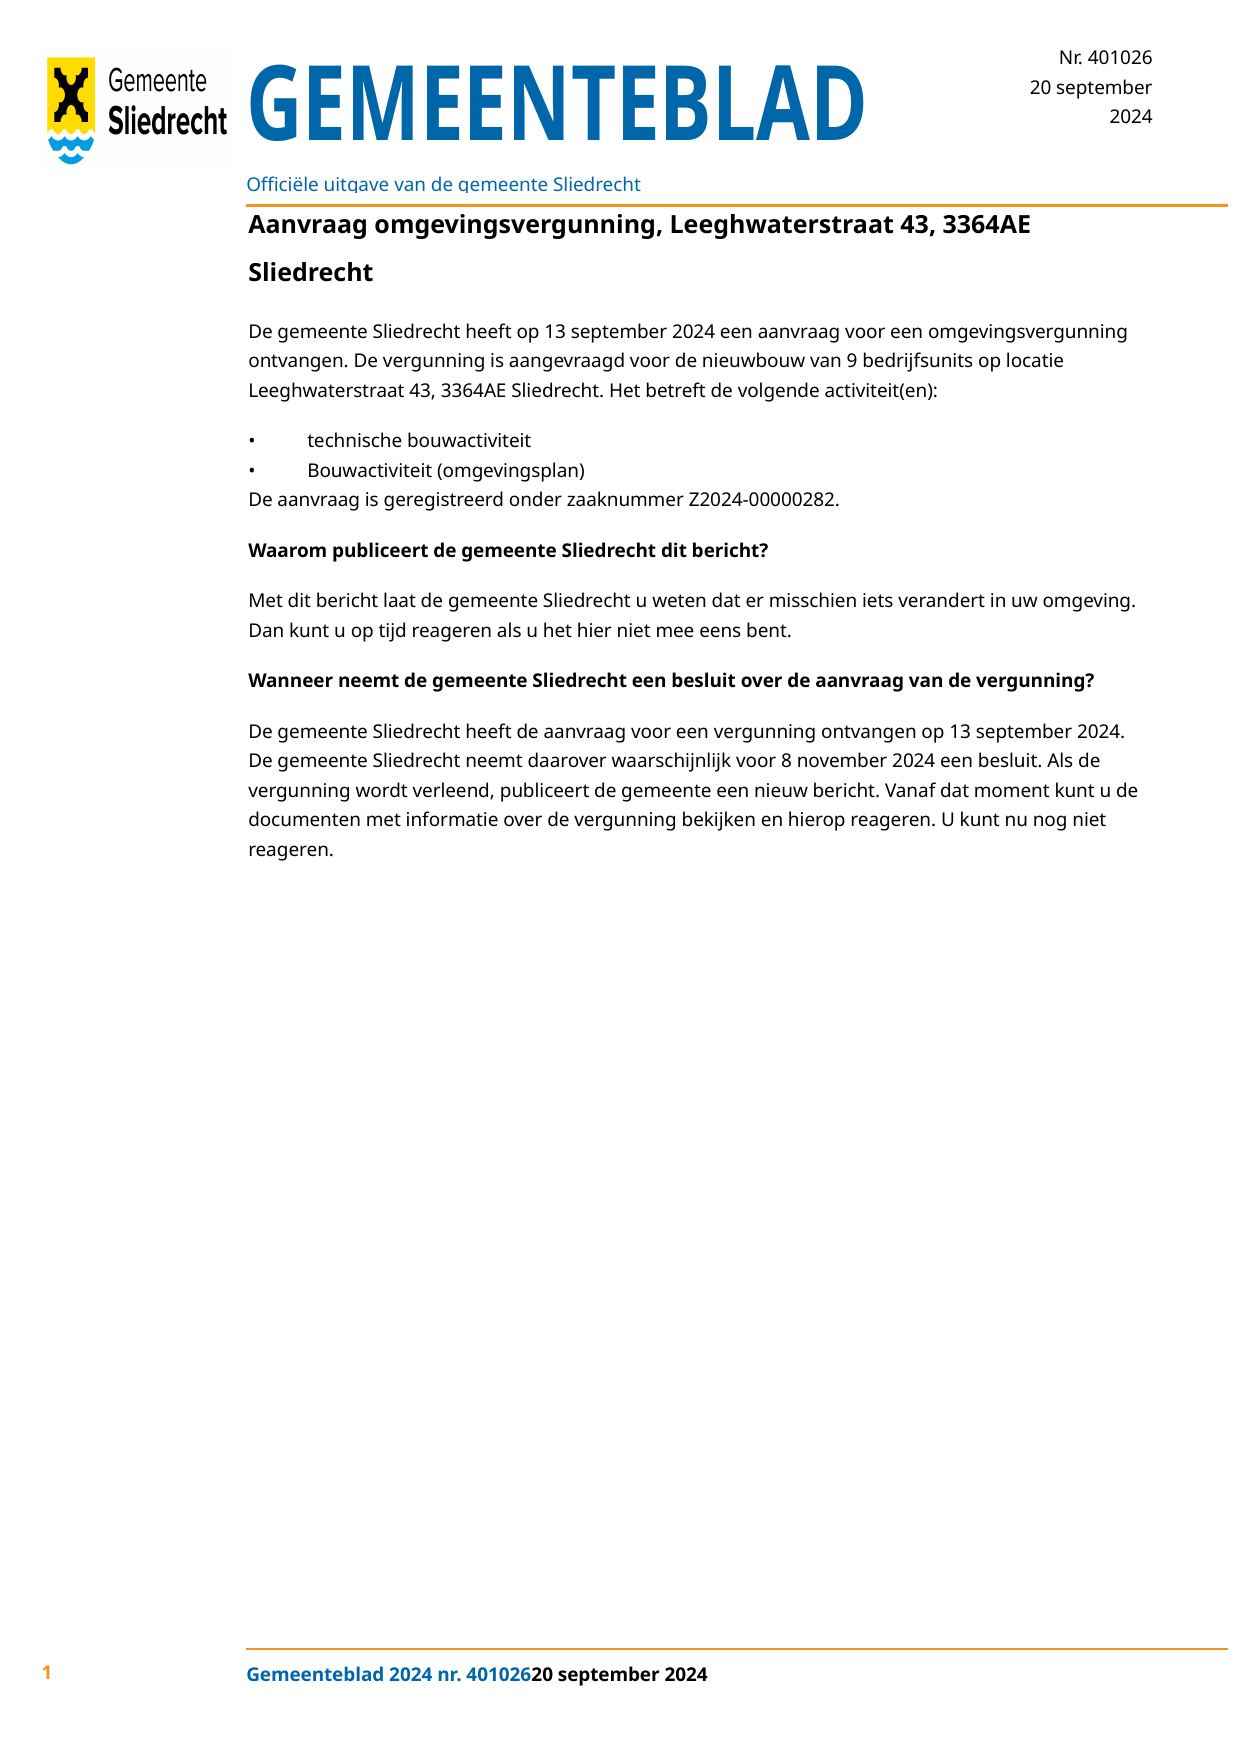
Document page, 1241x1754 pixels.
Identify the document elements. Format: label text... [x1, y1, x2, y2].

text Aanvraag omgevingsvergunning, Leeghwaterstraat 43, 3364AE Sliedrecht [248, 207, 1152, 288]
text Met dit bericht laat de gemeente Sliedrecht u weten dat er misschien iets verandert in uw omgeving. Dan kunt u op tijd reageren als u het hier niet mee eens bent. [248, 587, 1152, 643]
text De gemeente Sliedrecht heeft de aanvraag voor een vergunning ontvangen op 13 september 2024. De gemeente Sliedrecht neemt daarover waarschijnlijk voor 8 november 2024 een besluit. Als de vergunning wordt verleend, publiceert de gemeente een nieuw bericht. Vanaf dat moment kunt u de documenten met informatie over de vergunning bekijken en hierop reageren. U kunt nu nog niet reageren. [248, 718, 1152, 862]
text De aanvraag is geregistreerd onder zaaknummer Z2024-00000282. [248, 487, 1152, 512]
picture [41, 47, 231, 172]
text De gemeente Sliedrecht heeft op 13 september 2024 een aanvraag voor een omgevingsvergunning ontvangen. De vergunning is aangevraagd voor de nieuwbouw van 9 bedrijfsunits op locatie Leeghwaterstraat 43, 3364AE Sliedrecht. Het betreft de volgende activiteit(en): [248, 318, 1152, 403]
text Wanneer neemt de gemeente Sliedrecht een besluit over de aanvraag van de vergunning? [248, 667, 1152, 693]
list technische bouwactiviteit [248, 427, 1152, 453]
text Waarom publiceert de gemeente Sliedrecht dit bericht? [248, 537, 1152, 563]
list Bouwactiviteit (omgevingsplan) [248, 457, 1152, 483]
